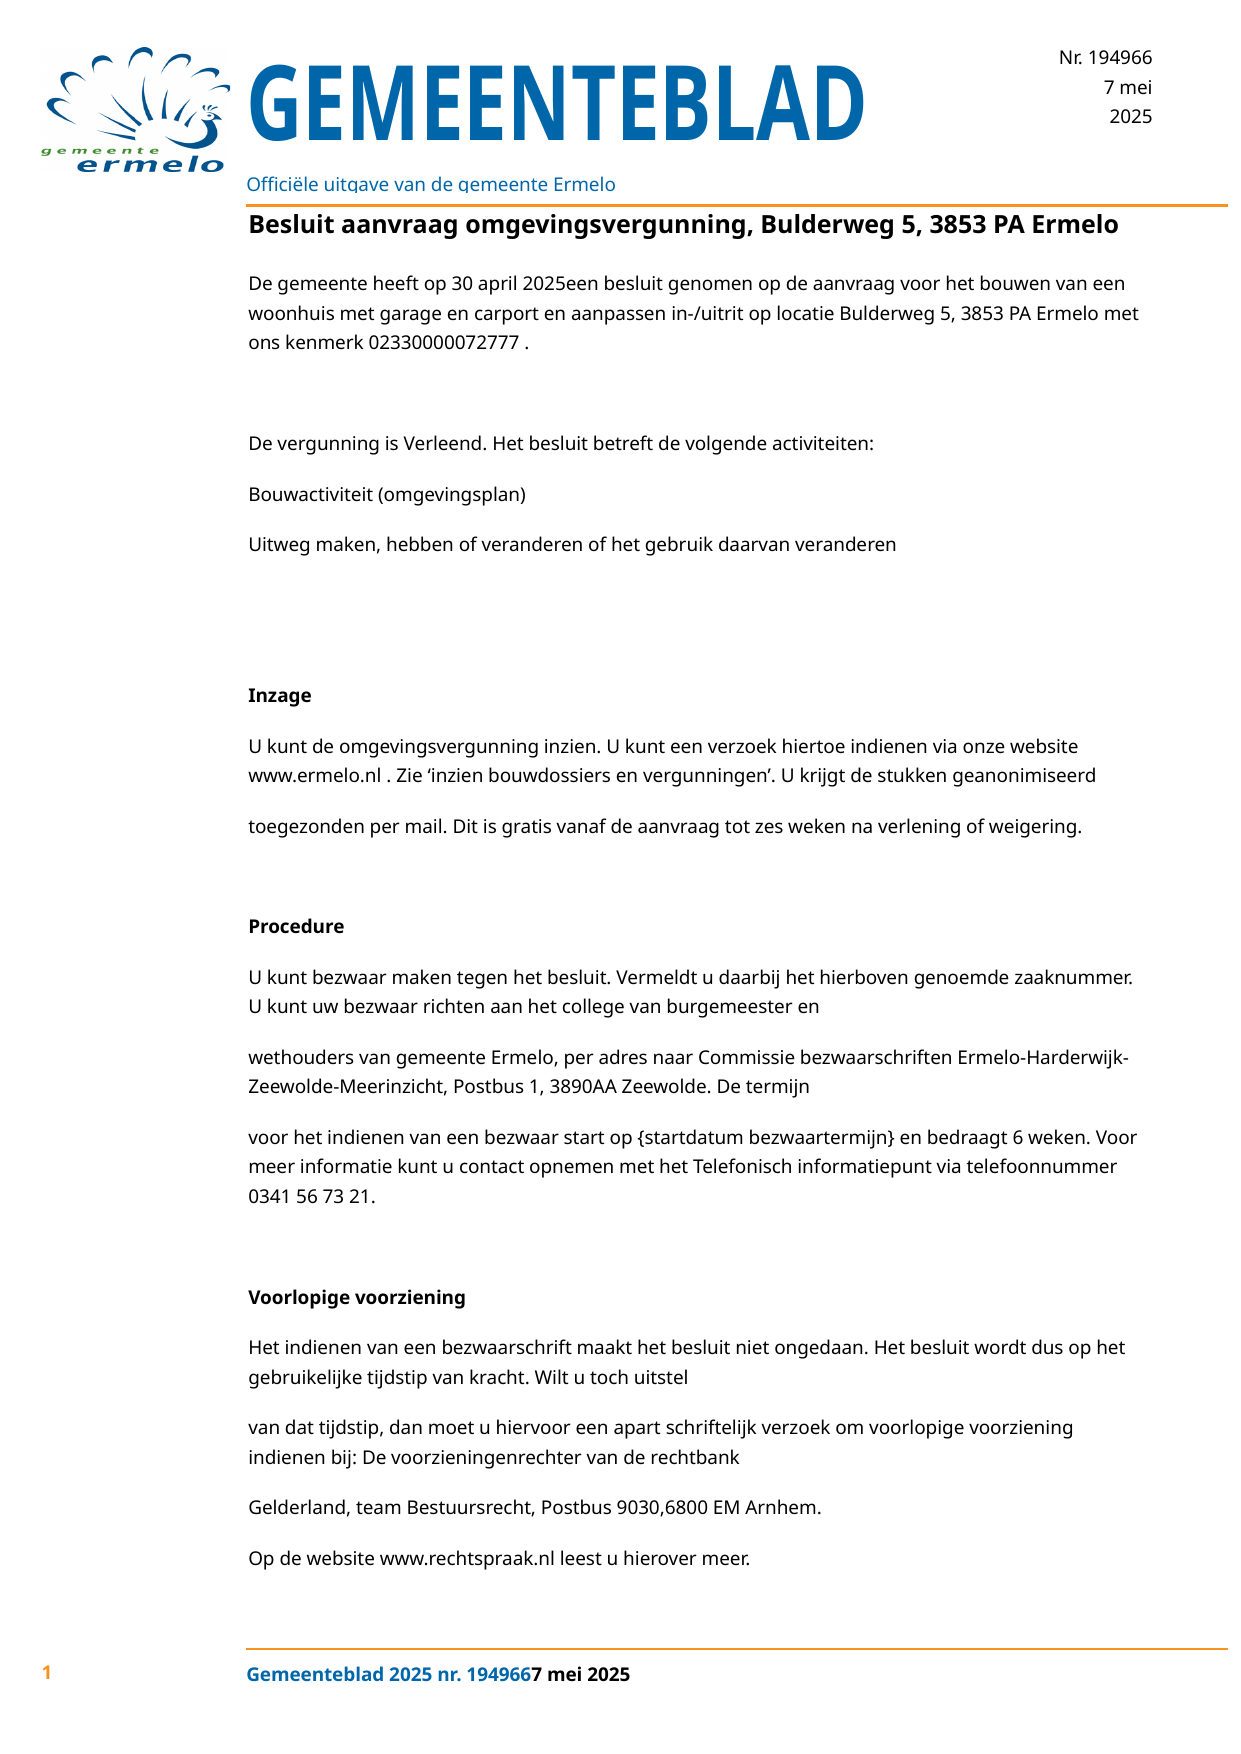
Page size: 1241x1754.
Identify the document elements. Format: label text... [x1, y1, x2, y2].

text U kunt bezwaar maken tegen het besluit. Vermeldt u daarbij het hierboven genoemde zaaknummer. U kunt uw bezwaar richten aan het college van burgemeester en [248, 964, 1152, 1019]
text voor het indienen van een bezwaar start op {startdatum bezwaartermijn} en bedraagt 6 weken. Voor meer informatie kunt u contact opnemen met het Telefonisch informatiepunt via telefoonnummer 0341 56 73 21. [248, 1124, 1152, 1209]
text De gemeente heeft op 30 april 2025een besluit genomen op de aanvraag voor het bouwen van een woonhuis met garage en carport en aanpassen in-/uitrit op locatie Bulderweg 5, 3853 PA Ermelo met ons kenmerk 02330000072777 . [248, 270, 1152, 355]
text Bouwactiviteit (omgevingsplan) [248, 481, 1152, 506]
text van dat tijdstip, dan moet u hiervoor een apart schriftelijk verzoek om voorlopige voorziening indienen bij: De voorzieningenrechter van de rechtbank [248, 1414, 1152, 1470]
text toegezonden per mail. Dit is gratis vanaf de aanvraag tot zes weken na verlening of weigering. [248, 813, 1152, 838]
text Inzage [248, 682, 1152, 708]
text De vergunning is Verleend. Het besluit betreft de volgende activiteiten: [248, 430, 1152, 456]
text Procedure [248, 914, 1152, 939]
text wethouders van gemeente Ermelo, per adres naar Commissie bezwaarschriften Ermelo-Harderwijk-Zeewolde-Meerinzicht, Postbus 1, 3890AA Zeewolde. De termijn [248, 1044, 1152, 1099]
text Op de website www.rechtspraak.nl leest u hierover meer. [248, 1545, 1152, 1571]
text Besluit aanvraag omgevingsvergunning, Bulderweg 5, 3853 PA Ermelo [248, 207, 1152, 241]
text Voorlopige voorziening [248, 1284, 1152, 1310]
text Gelderland, team Bestuursrecht, Postbus 9030,6800 EM Arnhem. [248, 1494, 1152, 1520]
picture [41, 47, 231, 172]
text Uitweg maken, hebben of veranderen of het gebruik daarvan veranderen [248, 531, 1152, 557]
text U kunt de omgevingsvergunning inzien. U kunt een verzoek hiertoe indienen via onze website www.ermelo.nl . Zie ‘inzien bouwdossiers en vergunningen’. U krijgt de stukken geanonimiseerd [248, 733, 1152, 788]
text Het indienen van een bezwaarschrift maakt het besluit niet ongedaan. Het besluit wordt dus op het gebruikelijke tijdstip van kracht. Wilt u toch uitstel [248, 1334, 1152, 1390]
